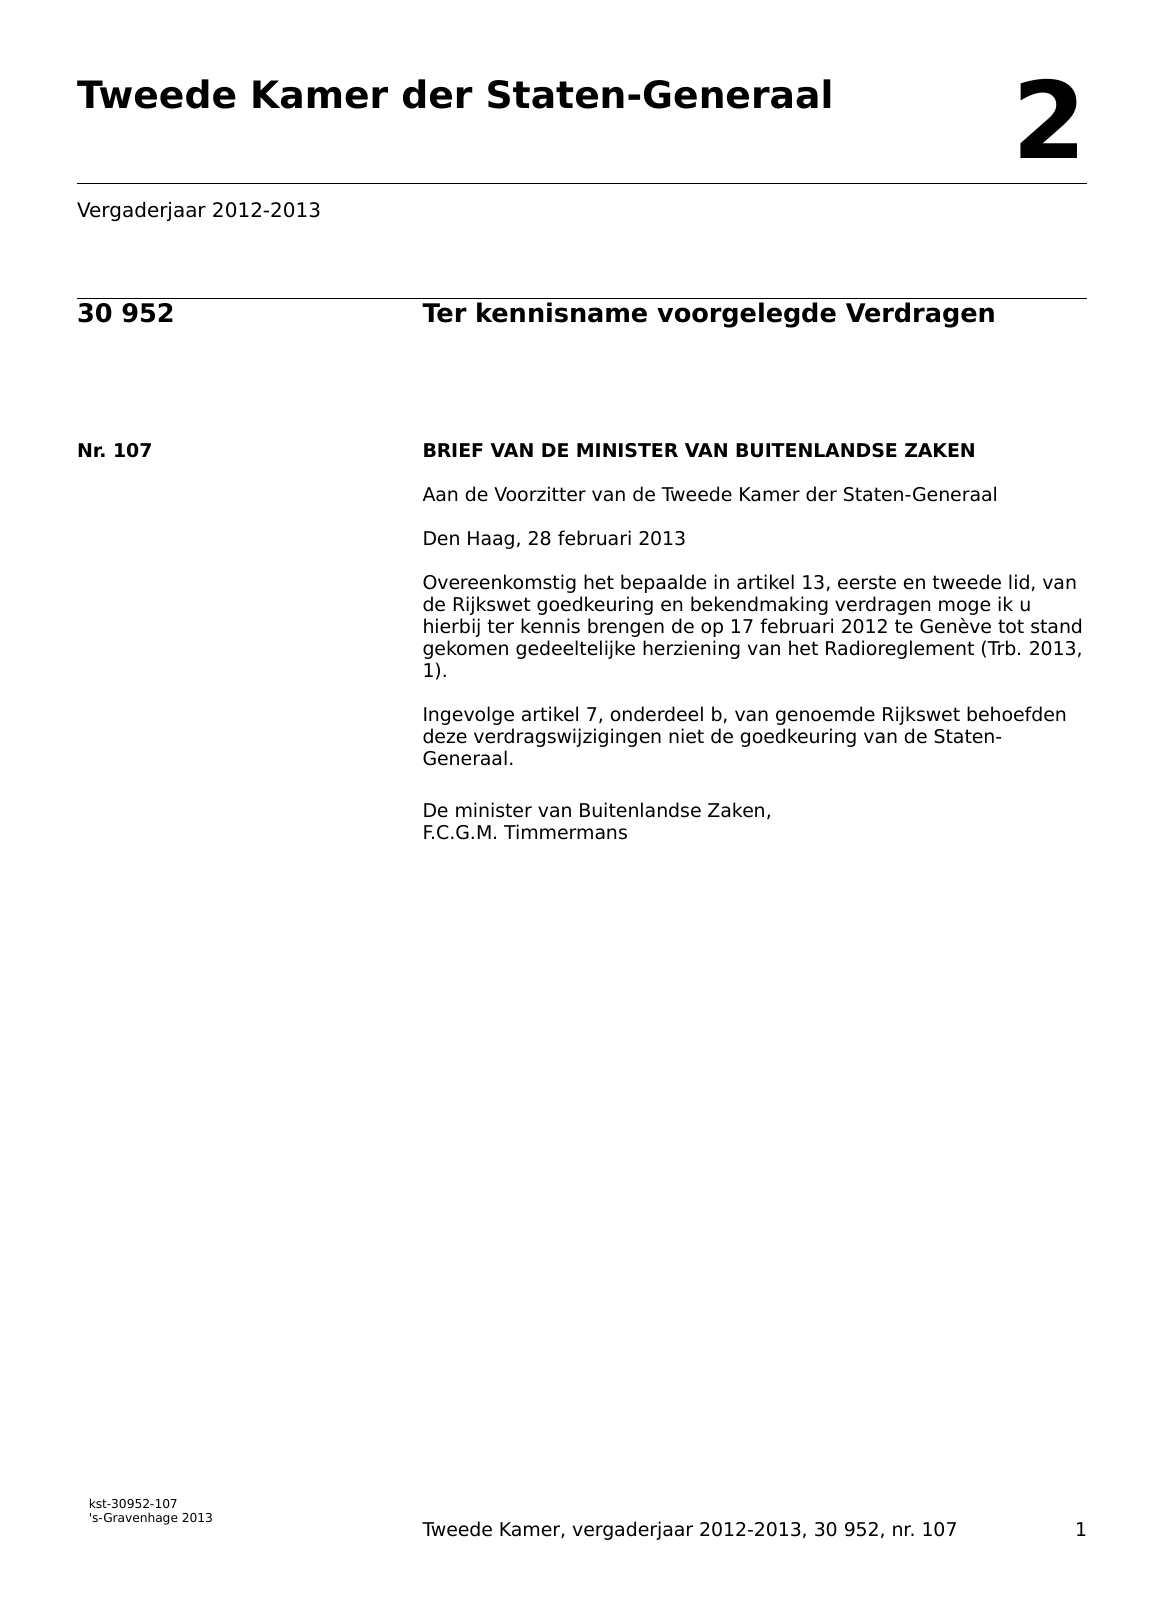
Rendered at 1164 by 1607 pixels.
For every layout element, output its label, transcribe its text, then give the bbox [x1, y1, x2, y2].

text Ingevolge artikel 7, onderdeel b, van genoemde Rijkswet behoefden deze verdragswijzigingen niet de goedkeuring van de Staten-Generaal. [422, 704, 1087, 770]
text Aan de Voorzitter van de Tweede Kamer der Staten-Generaal [422, 484, 1087, 506]
text 's-Gravenhage 2013 [88, 1511, 323, 1525]
table_header 2 [886, 59, 1087, 183]
table_header Tweede Kamer der Staten-Generaal [77, 59, 886, 183]
text Overeenkomstig het bepaalde in artikel 13, eerste en tweede lid, van de Rijkswet goedkeuring en bekendmaking verdragen moge ik u hierbij ter kennis brengen de op 17 februari 2012 te Genève tot stand gekomen gedeeltelijke herziening van het Radioreglement (Trb. 2013, 1). [422, 572, 1087, 682]
text kst-30952-107 [88, 1497, 323, 1511]
text Den Haag, 28 februari 2013 [422, 528, 1087, 550]
table_cell Vergaderjaar 2012-2013 [77, 184, 1087, 298]
subtitle Nr. 107 BRIEF VAN DE MINISTER VAN BUITENLANDSE ZAKEN [77, 440, 1087, 462]
subtitle 30 952 Ter kennisname voorgelegde Verdragen [77, 299, 1087, 329]
text De minister van Buitenlandse Zaken, F.C.G.M. Timmermans [422, 800, 1087, 844]
